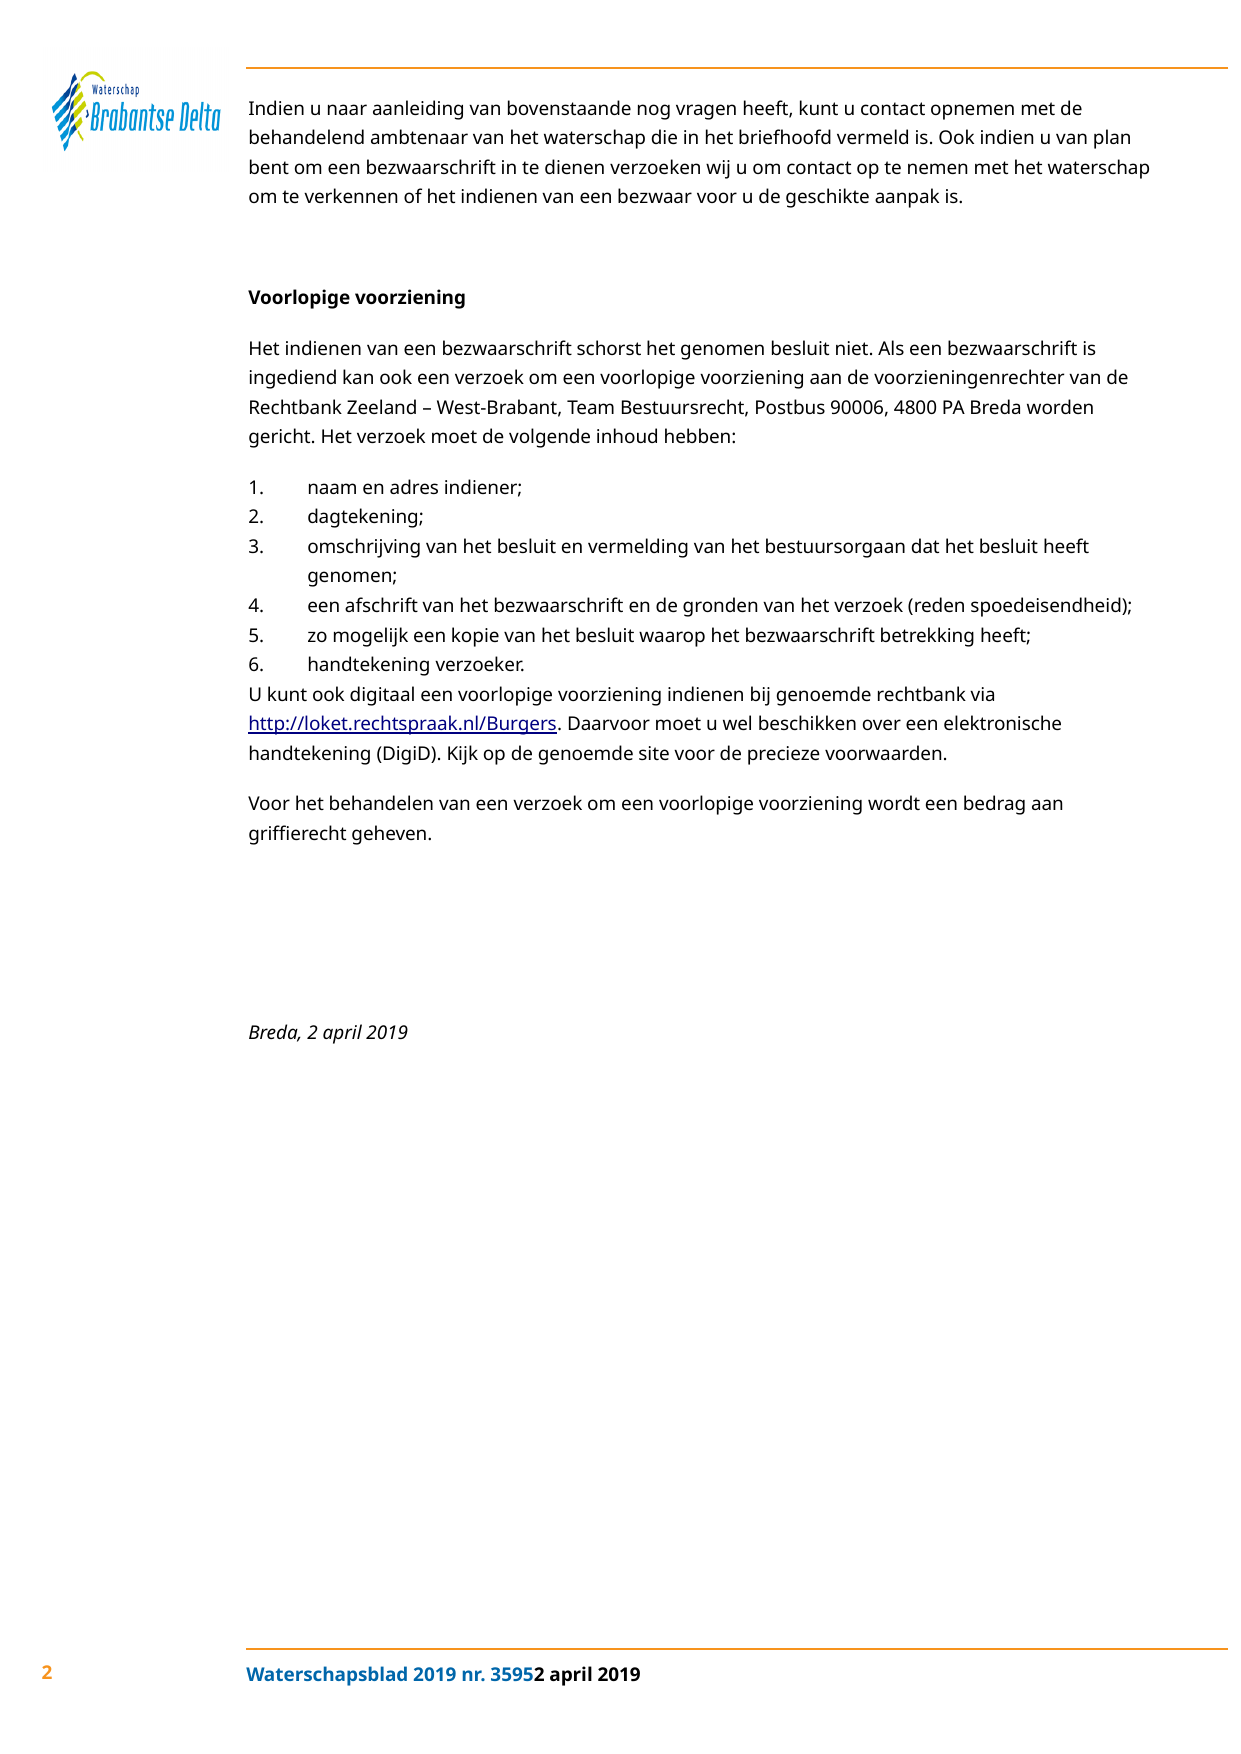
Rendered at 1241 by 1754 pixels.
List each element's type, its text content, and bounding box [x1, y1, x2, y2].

text Voor het behandelen van een verzoek om een voorlopige voorziening wordt een bedrag aan griffierecht geheven. [248, 791, 1152, 846]
list naam en adres indiener; [248, 474, 1152, 500]
list zo mogelijk een kopie van het besluit waarop het bezwaarschrift betrekking heeft; [248, 622, 1152, 648]
list handtekening verzoeker. [248, 651, 1152, 677]
text Het indienen van een bezwaarschrift schorst het genomen besluit niet. Als een bezwaarschrift is ingediend kan ook een verzoek om een voorlopige voorziening aan de voorzieningenrechter van de Rechtbank Zeeland – West-Brabant, Team Bestuursrecht, Postbus 90006, 4800 PA Breda worden gericht. Het verzoek moet de volgende inhoud hebben: [248, 335, 1152, 449]
text U kunt ook digitaal een voorlopige voorziening indienen bij genoemde rechtbank via http://loket.rechtspraak.nl/Burgers. Daarvoor moet u wel beschikken over een elektronische handtekening (DigiD). Kijk op de genoemde site voor de precieze voorwaarden. [248, 681, 1152, 766]
text Breda, 2 april 2019 [248, 1019, 1152, 1045]
text Voorlopige voorziening [248, 284, 1152, 310]
list omschrijving van het besluit en vermelding van het bestuursorgaan dat het besluit heeft genomen; [248, 533, 1152, 588]
picture [41, 47, 231, 172]
list een afschrift van het bezwaarschrift en de gronden van het verzoek (reden spoedeisendheid); [248, 592, 1152, 618]
list dagtekening; [248, 503, 1152, 529]
text Indien u naar aanleiding van bovenstaande nog vragen heeft, kunt u contact opnemen met de behandelend ambtenaar van het waterschap die in het briefhoofd vermeld is. Ook indien u van plan bent om een bezwaarschrift in te dienen verzoeken wij u om contact op te nemen met het waterschap om te verkennen of het indienen van een bezwaar voor u de geschikte aanpak is. [248, 95, 1152, 209]
